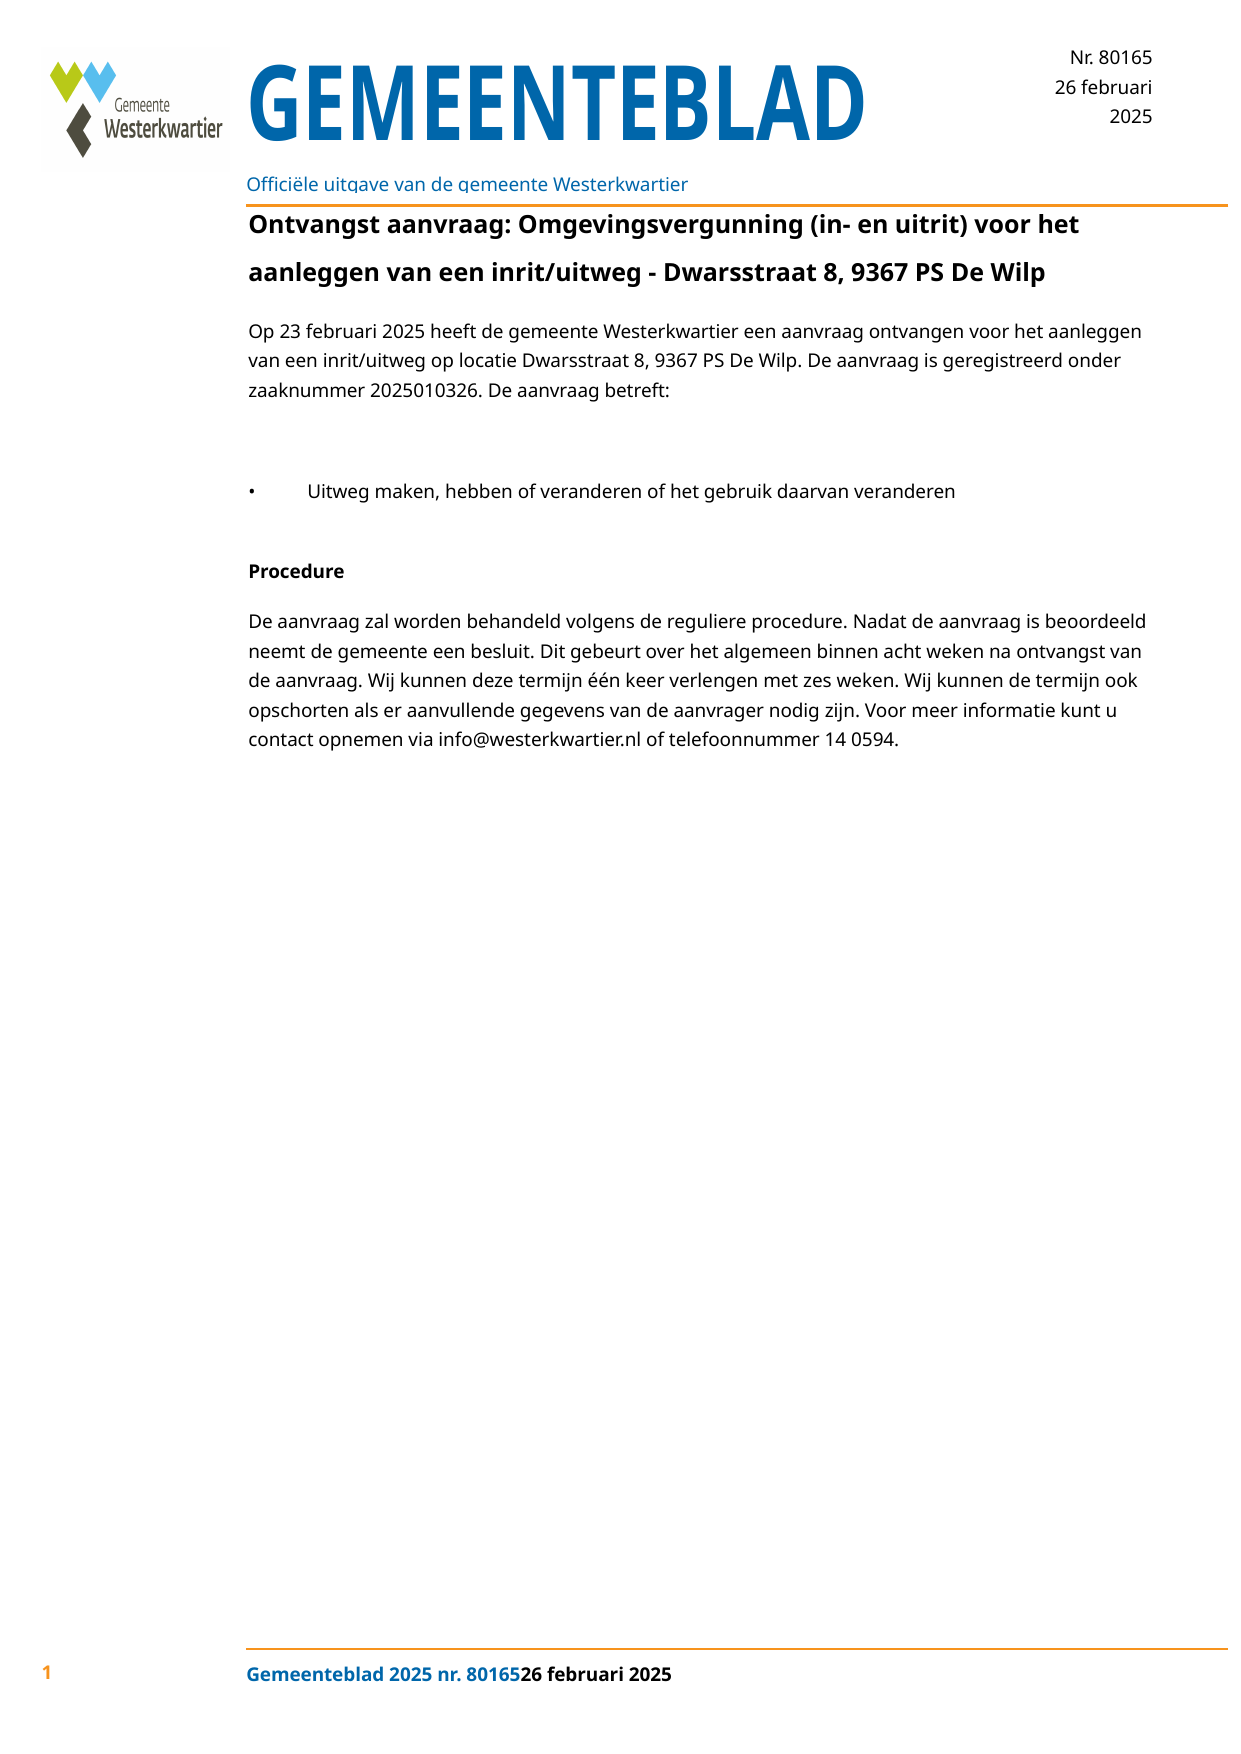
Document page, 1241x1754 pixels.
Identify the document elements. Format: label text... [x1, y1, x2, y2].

list Uitweg maken, hebben of veranderen of het gebruik daarvan veranderen [248, 478, 1152, 504]
text Ontvangst aanvraag: Omgevingsvergunning (in- en uitrit) voor het aanleggen van een inrit/uitweg - Dwarsstraat 8, 9367 PS De Wilp [248, 207, 1152, 288]
text De aanvraag zal worden behandeld volgens de reguliere procedure. Nadat de aanvraag is beoordeeld neemt de gemeente een besluit. Dit gebeurt over het algemeen binnen acht weken na ontvangst van de aanvraag. Wij kunnen deze termijn één keer verlengen met zes weken. Wij kunnen de termijn ook opschorten als er aanvullende gegevens van de aanvrager nodig zijn. Voor meer informatie kunt u contact opnemen via info@westerkwartier.nl of telefoonnummer 14 0594. [248, 608, 1152, 752]
text Procedure [248, 558, 1152, 584]
text Op 23 februari 2025 heeft de gemeente Westerkwartier een aanvraag ontvangen voor het aanleggen van een inrit/uitweg op locatie Dwarsstraat 8, 9367 PS De Wilp. De aanvraag is geregistreerd onder zaaknummer 2025010326. De aanvraag betreft: [248, 318, 1152, 403]
picture [41, 47, 231, 172]
